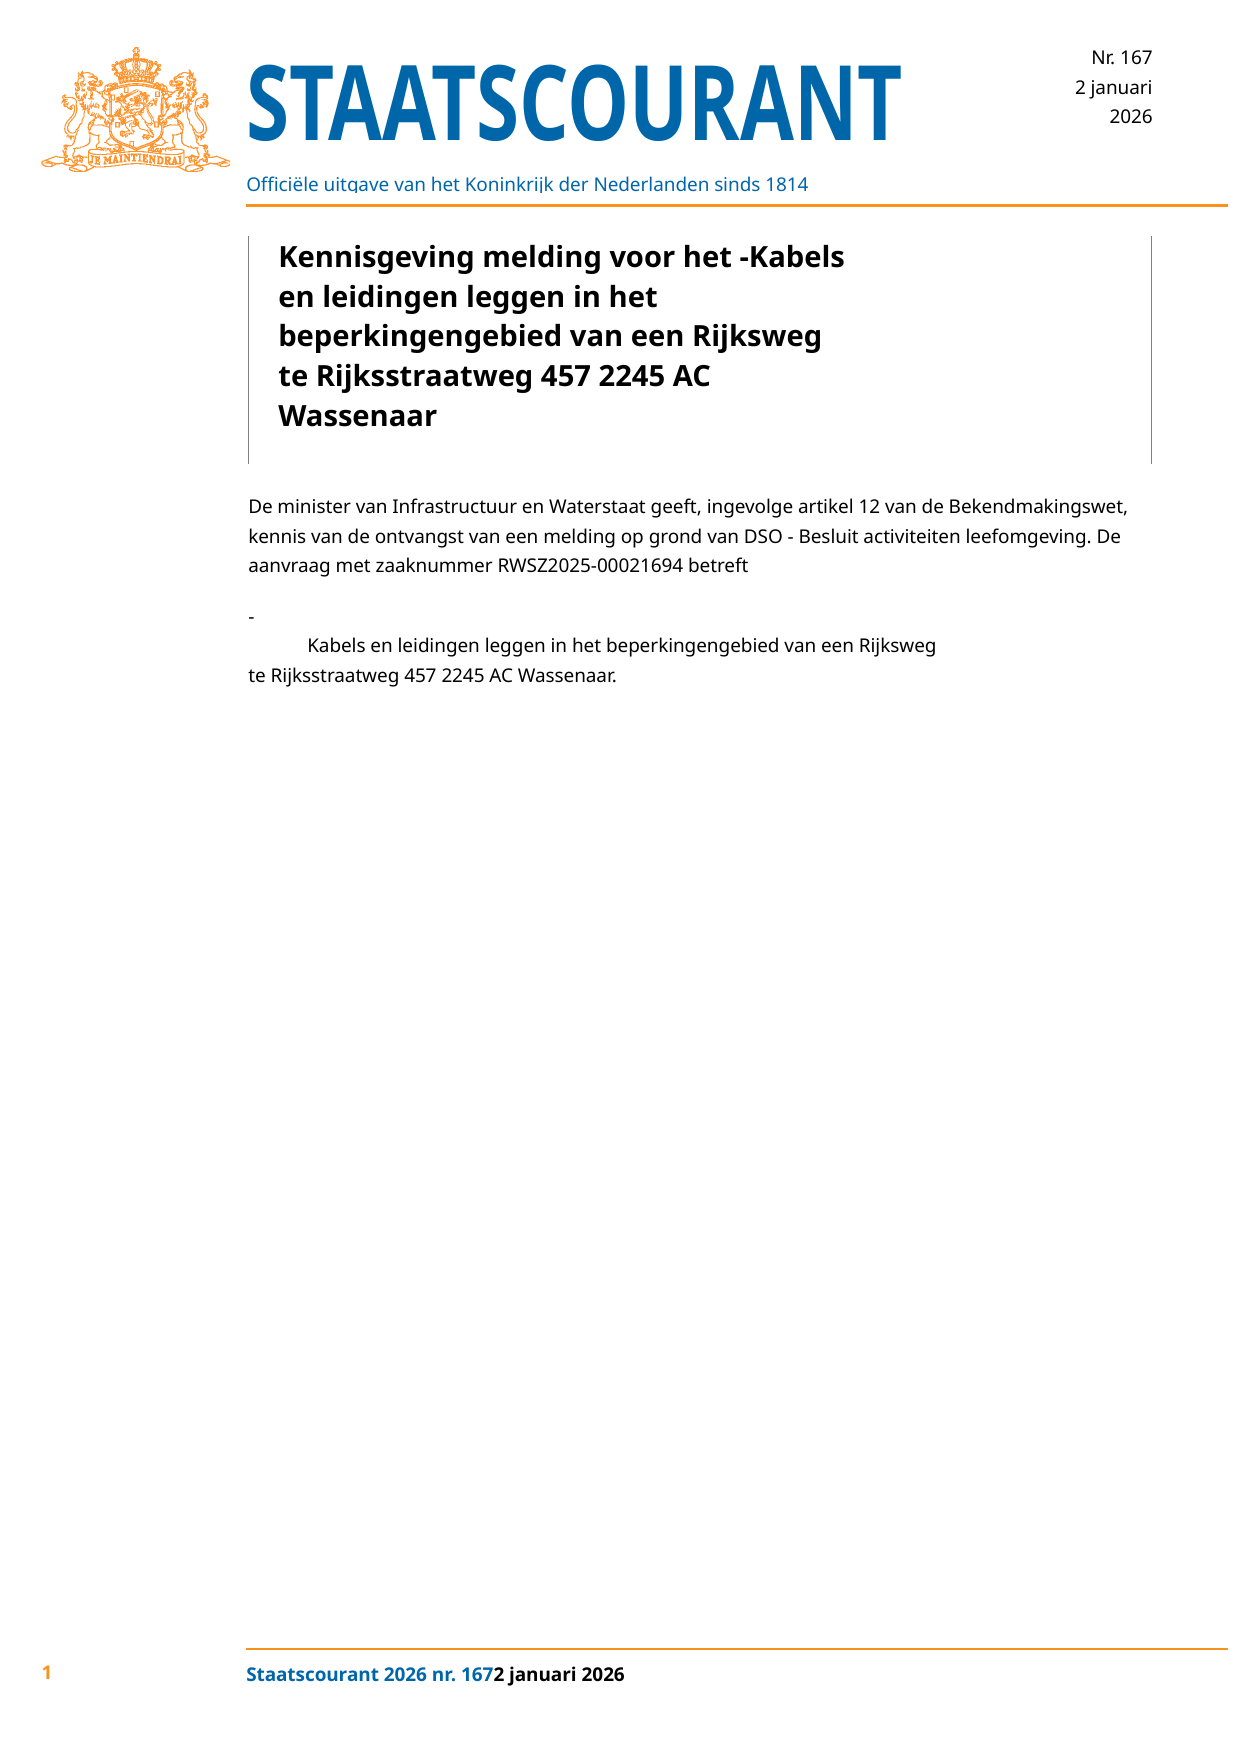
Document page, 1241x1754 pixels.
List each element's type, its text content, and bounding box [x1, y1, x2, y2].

table_header [850, 414, 1151, 464]
text te Rijksstraatweg 457 2245 AC Wassenaar. [248, 662, 1152, 688]
table_header [850, 236, 912, 413]
table_header [1090, 236, 1151, 413]
picture [912, 236, 1090, 414]
table_header Kennisgeving melding voor het -Kabels en leidingen leggen in het beperkingengebied van een Rijksweg te Rijksstraatweg 457 2245 AC Wassenaar [249, 236, 850, 464]
picture [41, 47, 231, 172]
text De minister van Infrastructuur en Waterstaat geeft, ingevolge artikel 12 van de Bekendmakingswet, kennis van de ontvangst van een melding op grond van DSO - Besluit activiteiten leefomgeving. De aanvraag met zaaknummer RWSZ2025-00021694 betreft [248, 493, 1152, 578]
list Kabels en leidingen leggen in het beperkingengebied van een Rijksweg [248, 632, 1152, 658]
